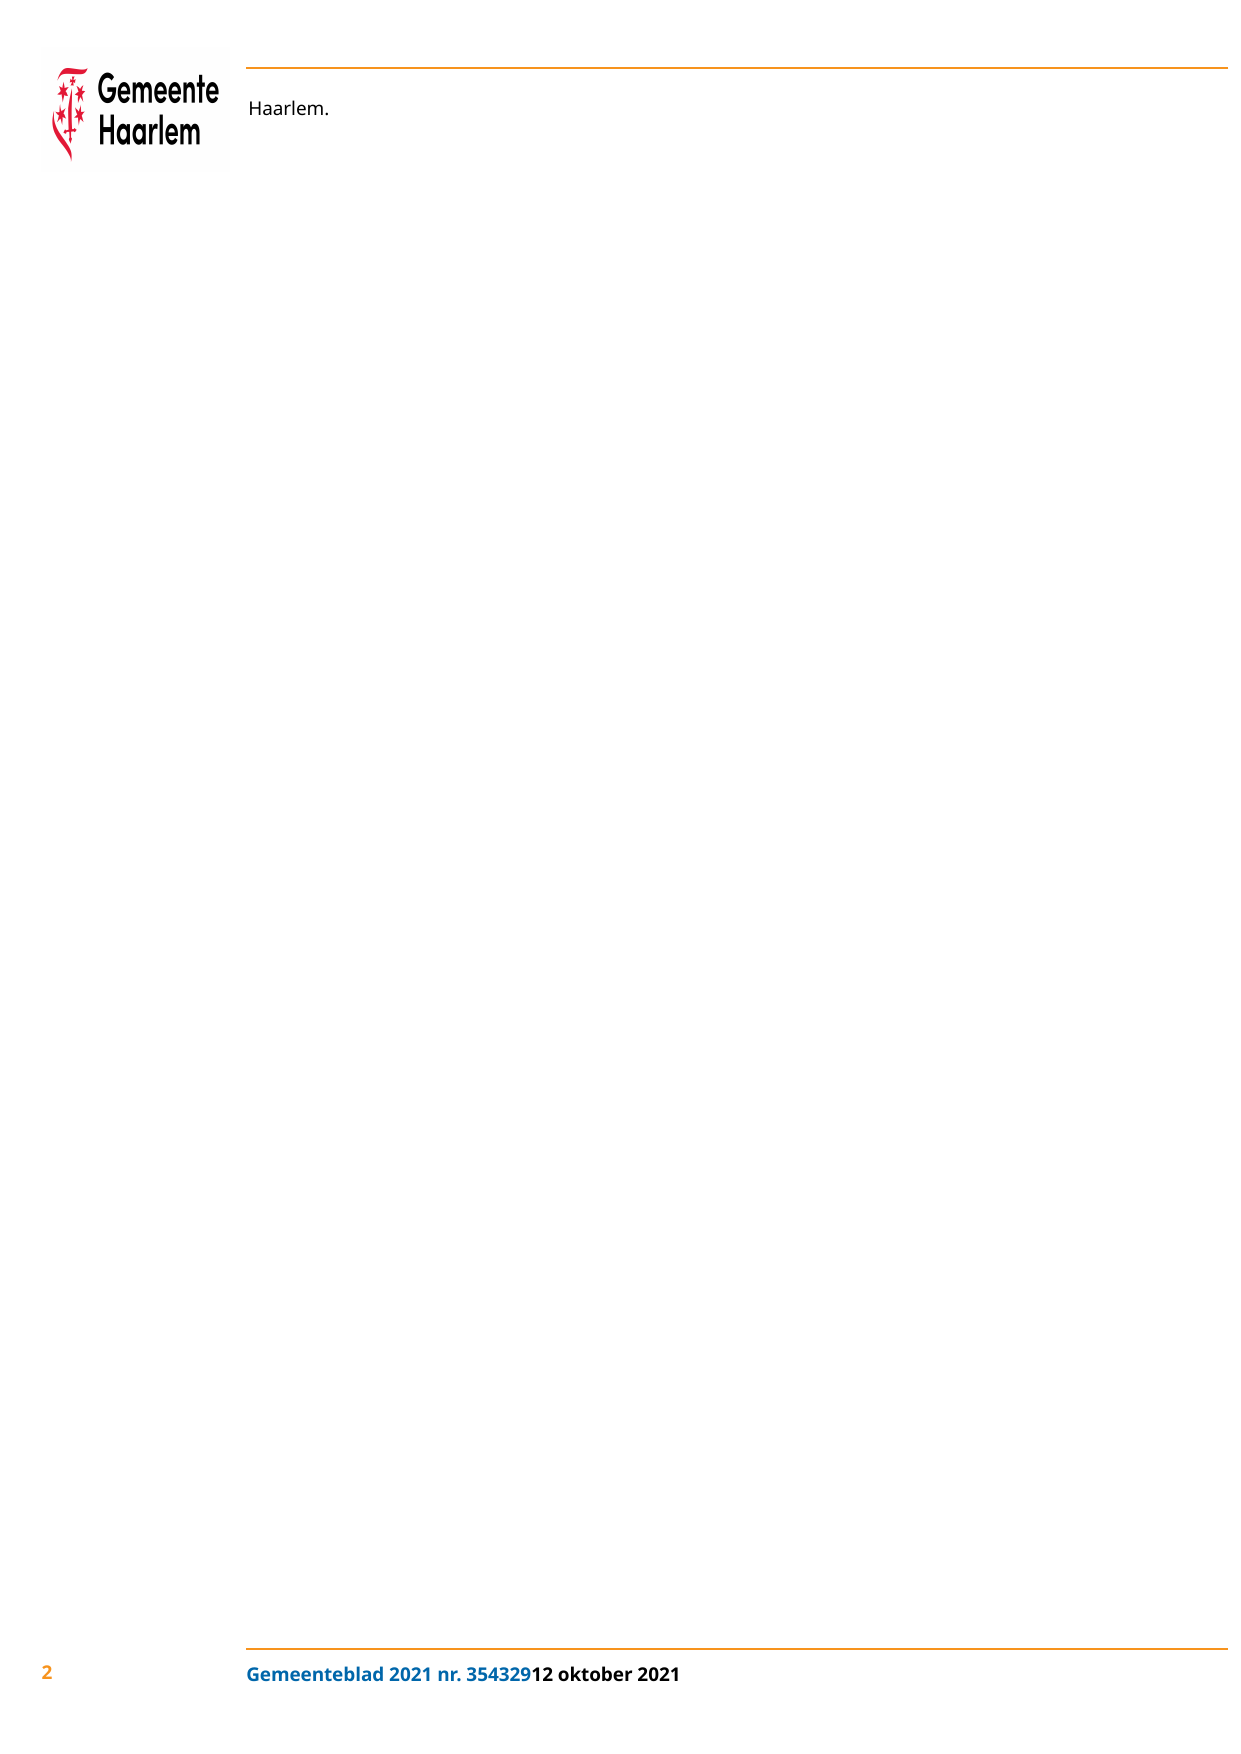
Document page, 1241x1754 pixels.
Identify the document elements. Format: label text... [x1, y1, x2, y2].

text Haarlem. [248, 95, 1152, 121]
picture [41, 47, 231, 172]
